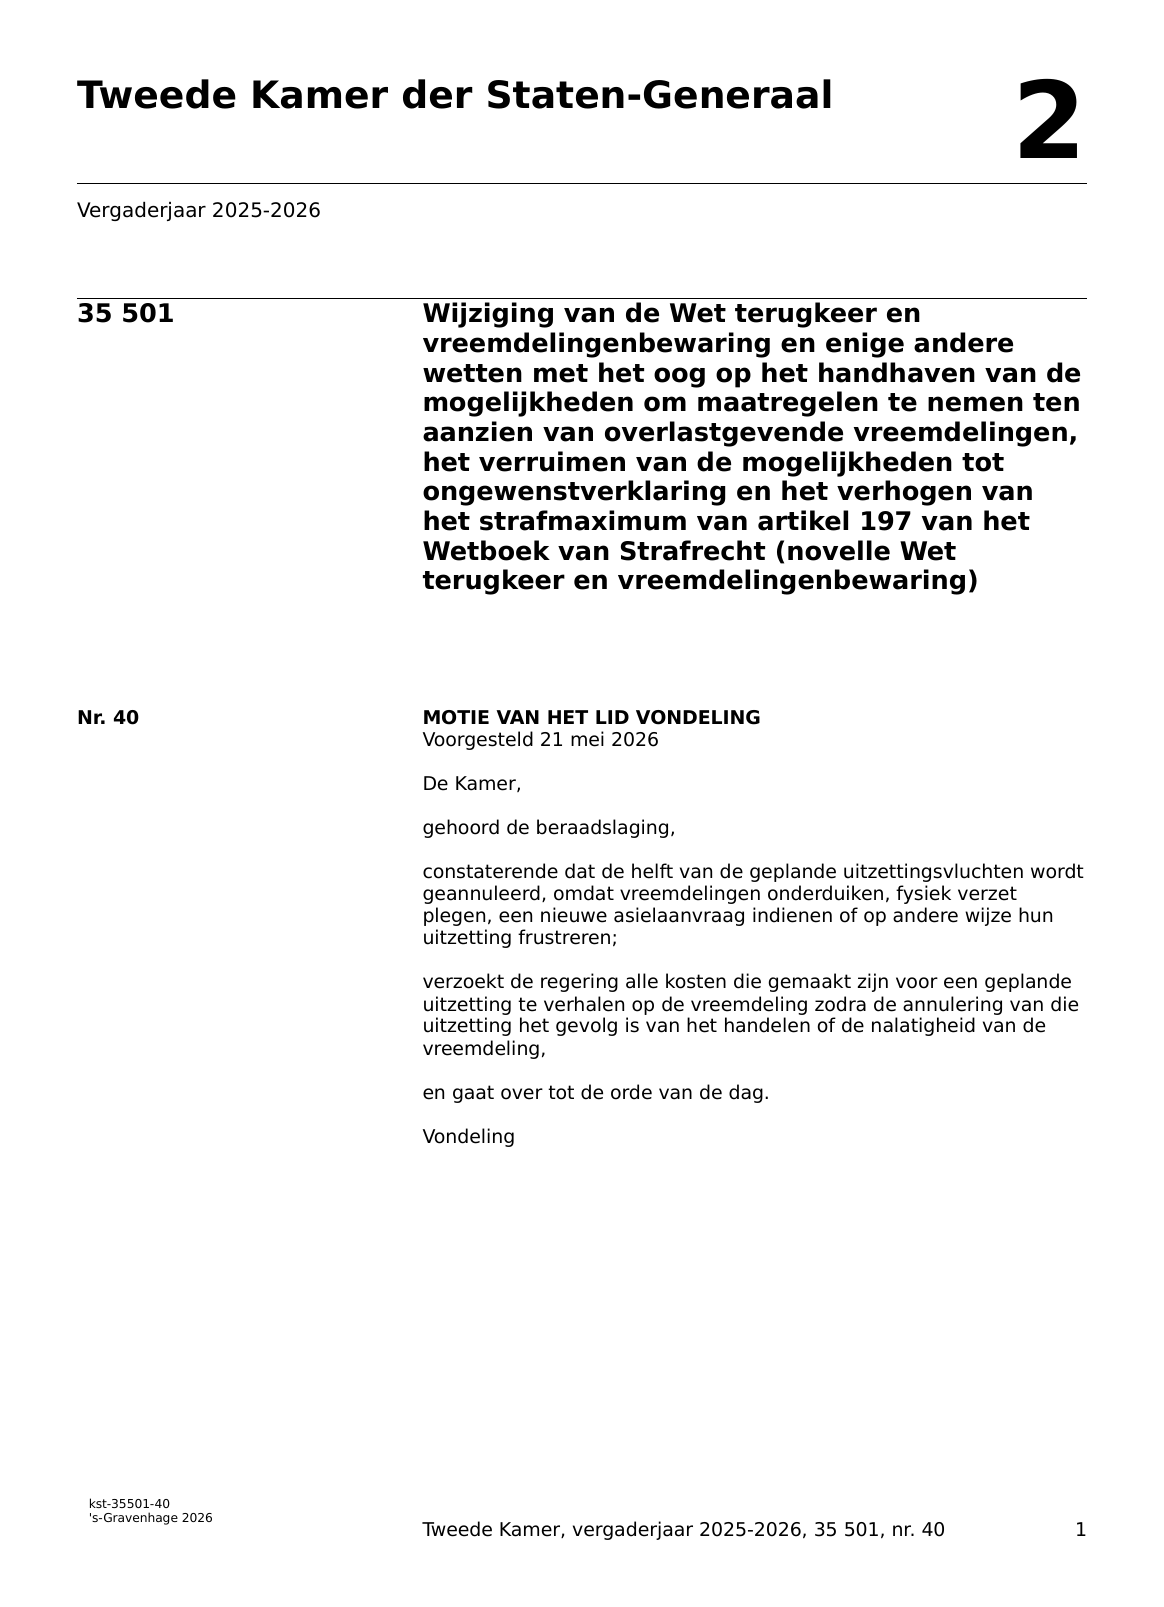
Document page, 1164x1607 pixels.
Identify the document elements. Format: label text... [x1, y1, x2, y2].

subtitle Nr. 40 MOTIE VAN HET LID VONDELING [77, 707, 1087, 729]
text Voorgesteld 21 mei 2026 [422, 729, 1087, 751]
subtitle 35 501 Wijziging van de Wet terugkeer en vreemdelingenbewaring en enige andere wetten met het oog op het handhaven van de mogelijkheden om maatregelen te nemen ten aanzien van overlastgevende vreemdelingen, het verruimen van de mogelijkheden tot ongewenstverklaring en het verhogen van het strafmaximum van artikel 197 van het Wetboek van Strafrecht (novelle Wet terugkeer en vreemdelingenbewaring) [77, 299, 1087, 596]
text kst-35501-40 [88, 1497, 323, 1511]
text constaterende dat de helft van de geplande uitzettingsvluchten wordt geannuleerd, omdat vreemdelingen onderduiken, fysiek verzet plegen, een nieuwe asielaanvraag indienen of op andere wijze hun uitzetting frustreren; [422, 861, 1087, 949]
text Vondeling [422, 1126, 1087, 1148]
table_header Tweede Kamer der Staten-Generaal [77, 59, 886, 183]
text gehoord de beraadslaging, [422, 817, 1087, 839]
text en gaat over tot de orde van de dag. [422, 1082, 1087, 1103]
table_cell Vergaderjaar 2025-2026 [77, 184, 1087, 298]
text De Kamer, [422, 773, 1087, 795]
table_header 2 [886, 59, 1087, 183]
text 's-Gravenhage 2026 [88, 1511, 323, 1525]
text verzoekt de regering alle kosten die gemaakt zijn voor een geplande uitzetting te verhalen op de vreemdeling zodra de annulering van die uitzetting het gevolg is van het handelen of de nalatigheid van de vreemdeling, [422, 971, 1087, 1059]
